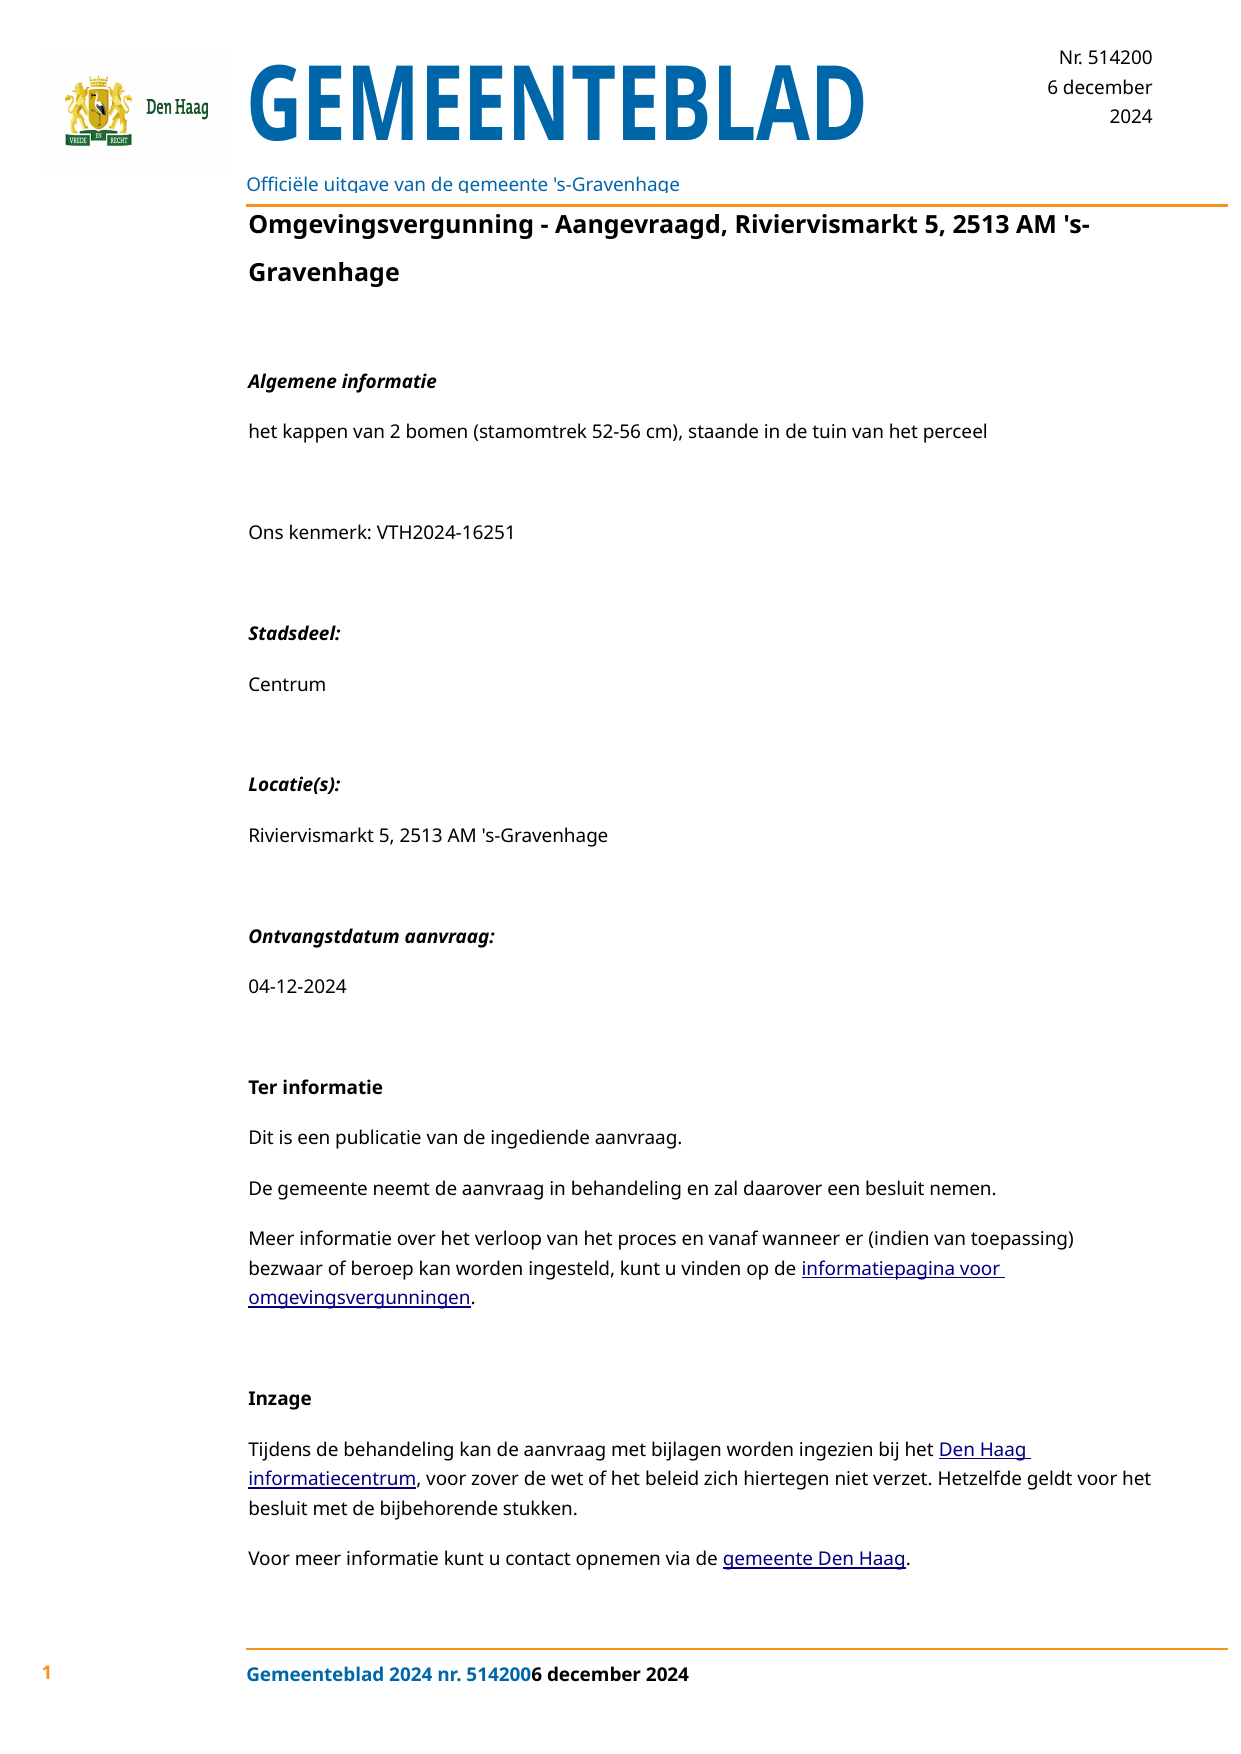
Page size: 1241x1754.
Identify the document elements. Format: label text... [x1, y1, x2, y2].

text Inzage [248, 1385, 1152, 1411]
text Tijdens de behandeling kan de aanvraag met bijlagen worden ingezien bij het Den Haag informatiecentrum, voor zover de wet of het beleid zich hiertegen niet verzet. Hetzelfde geldt voor het besluit met de bijbehorende stukken. [248, 1436, 1152, 1521]
text Ons kenmerk: VTH2024-16251 [248, 519, 1152, 545]
text Riviervismarkt 5, 2513 AM 's-Gravenhage [248, 822, 1152, 848]
text Omgevingsvergunning - Aangevraagd, Riviervismarkt 5, 2513 AM 's-Gravenhage [248, 207, 1152, 288]
text De gemeente neemt de aanvraag in behandeling en zal daarover een besluit nemen. [248, 1175, 1152, 1201]
text Dit is een publicatie van de ingediende aanvraag. [248, 1124, 1152, 1150]
text het kappen van 2 bomen (stamomtrek 52-56 cm), staande in de tuin van het perceel [248, 419, 1152, 444]
text Centrum [248, 671, 1152, 697]
text Algemene informatie [248, 368, 1152, 394]
picture [41, 47, 231, 172]
text 04-12-2024 [248, 973, 1152, 999]
text Ontvangstdatum aanvraag: [248, 923, 1152, 949]
text Stadsdeel: [248, 620, 1152, 646]
text Ter informatie [248, 1074, 1152, 1100]
text Voor meer informatie kunt u contact opnemen via de gemeente Den Haag. [248, 1545, 1152, 1571]
text Meer informatie over het verloop van het proces en vanaf wanneer er (indien van toepassing) bezwaar of beroep kan worden ingesteld, kunt u vinden op de informatiepagina voor omgevingsvergunningen. [248, 1225, 1152, 1310]
text Locatie(s): [248, 772, 1152, 797]
